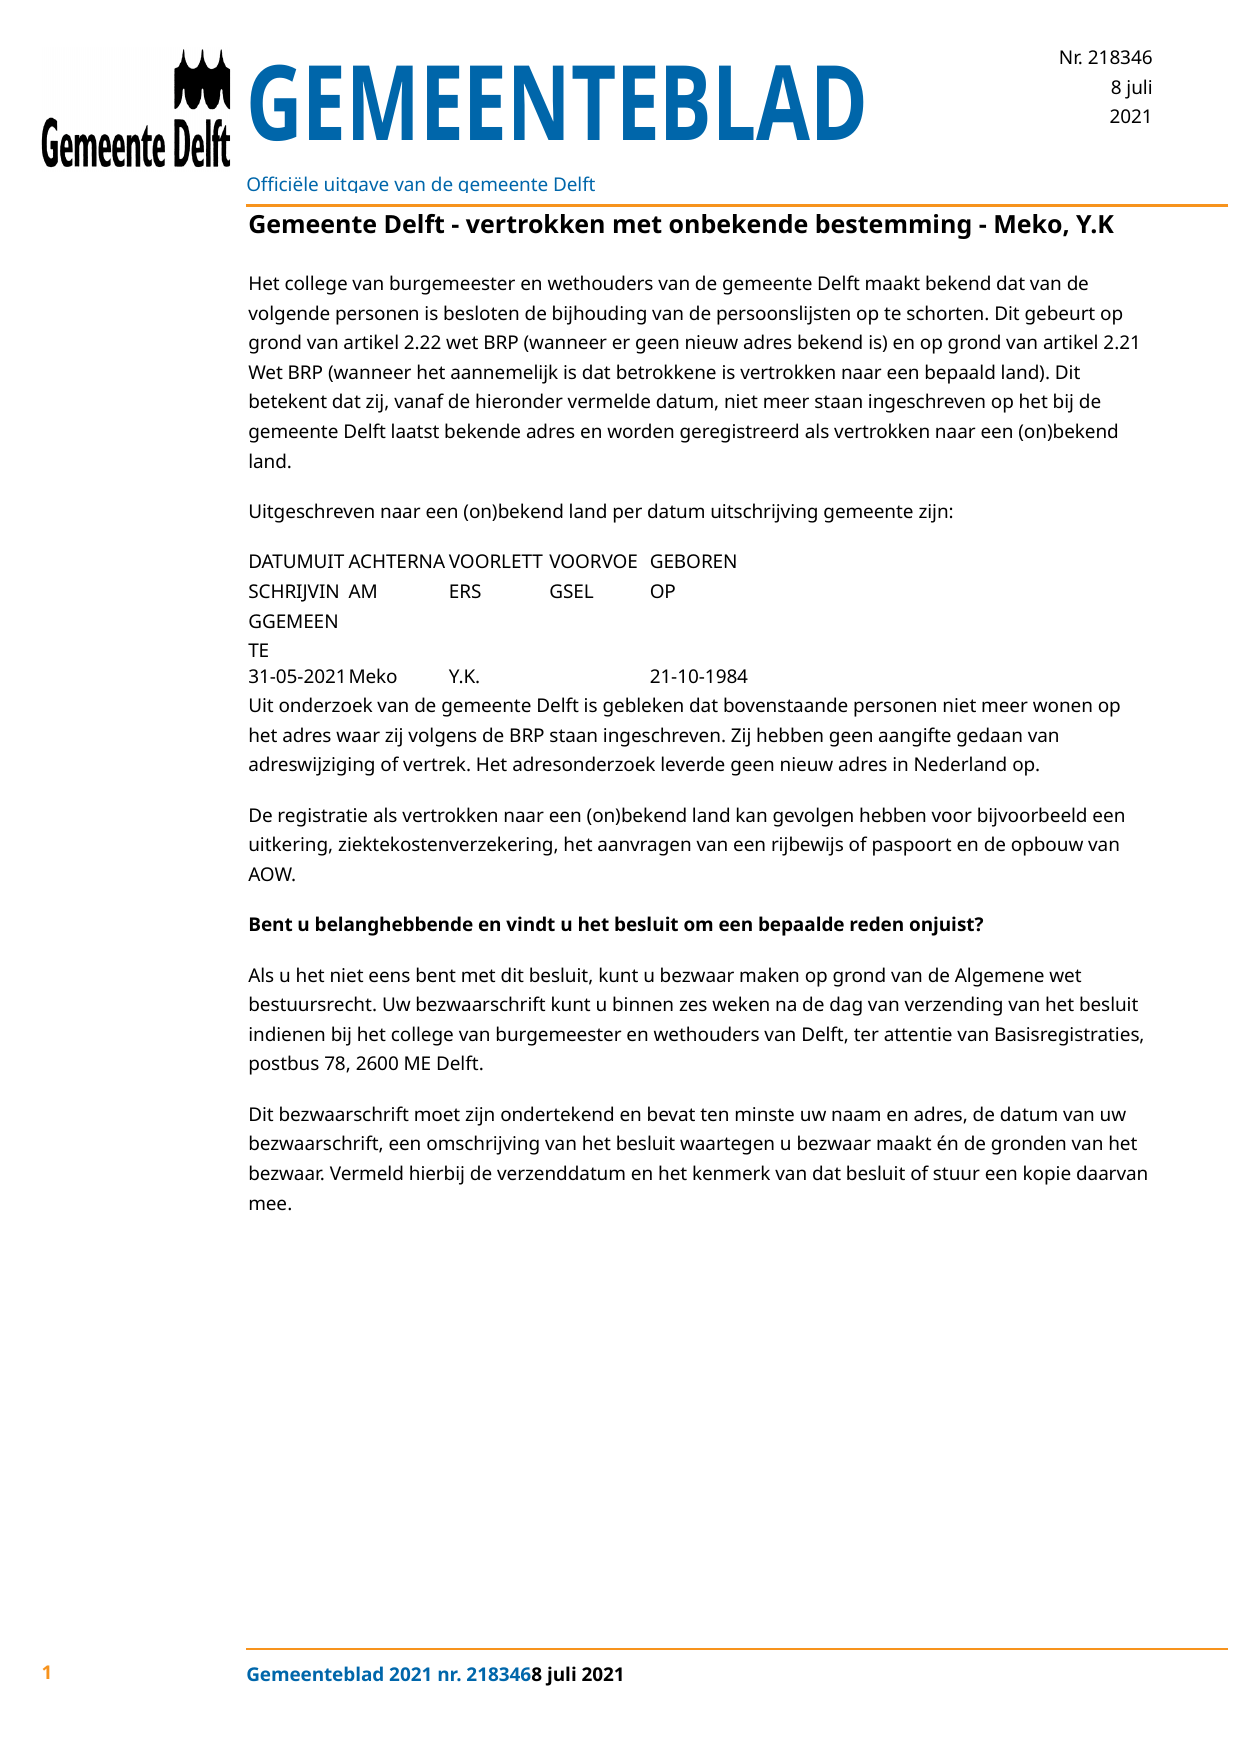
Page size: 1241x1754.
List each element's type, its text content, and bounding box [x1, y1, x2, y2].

text Uit onderzoek van de gemeente Delft is gebleken dat bovenstaande personen niet meer wonen op het adres waar zij volgens de BRP staan ingeschreven. Zij hebben geen aangifte gedaan van adreswijziging of vertrek. Het adresonderzoek leverde geen nieuw adres in Nederland op. [248, 692, 1152, 777]
table_header DATUMUITSCHRIJVINGGEMEENTE [248, 549, 348, 663]
table_cell Meko [348, 663, 449, 689]
table_header VOORLETTERS [449, 549, 549, 663]
text Bent u belanghebbende en vindt u het besluit om een bepaalde reden onjuist? [248, 911, 1152, 937]
table_cell Y.K. [449, 663, 549, 689]
table_cell [549, 663, 649, 689]
table_cell 21-10-1984 [650, 663, 750, 689]
text Het college van burgemeester en wethouders van de gemeente Delft maakt bekend dat van de volgende personen is besloten de bijhouding van de persoonslijsten op te schorten. Dit gebeurt op grond van artikel 2.22 wet BRP (wanneer er geen nieuw adres bekend is) en op grond van artikel 2.21 Wet BRP (wanneer het aannemelijk is dat betrokkene is vertrokken naar een bepaald land). Dit betekent dat zij, vanaf de hieronder vermelde datum, niet meer staan ingeschreven op het bij de gemeente Delft laatst bekende adres en worden geregistreerd als vertrokken naar een (on)bekend land. [248, 270, 1152, 473]
table_cell 31-05-2021 [248, 663, 348, 689]
table_header ACHTERNAAM [348, 549, 449, 663]
text De registratie als vertrokken naar een (on)bekend land kan gevolgen hebben voor bijvoorbeeld een uitkering, ziektekostenverzekering, het aanvragen van een rijbewijs of paspoort en de opbouw van AOW. [248, 802, 1152, 887]
picture [41, 47, 231, 172]
table_header GEBOREN OP [650, 549, 750, 663]
text Dit bezwaarschrift moet zijn ondertekend en bevat ten minste uw naam en adres, de datum van uw bezwaarschrift, een omschrijving van het besluit waartegen u bezwaar maakt én de gronden van het bezwaar. Vermeld hierbij de verzenddatum en het kenmerk van dat besluit of stuur een kopie daarvan mee. [248, 1101, 1152, 1215]
text Als u het niet eens bent met dit besluit, kunt u bezwaar maken op grond van de Algemene wet bestuursrecht. Uw bezwaarschrift kunt u binnen zes weken na de dag van verzending van het besluit indienen bij het college van burgemeester en wethouders van Delft, ter attentie van Basisregistraties, postbus 78, 2600 ME Delft. [248, 962, 1152, 1076]
text Uitgeschreven naar een (on)bekend land per datum uitschrijving gemeente zijn: [248, 498, 1152, 524]
table_header VOORVOEGSEL [549, 549, 649, 663]
text Gemeente Delft - vertrokken met onbekende bestemming - Meko, Y.K [248, 207, 1152, 241]
